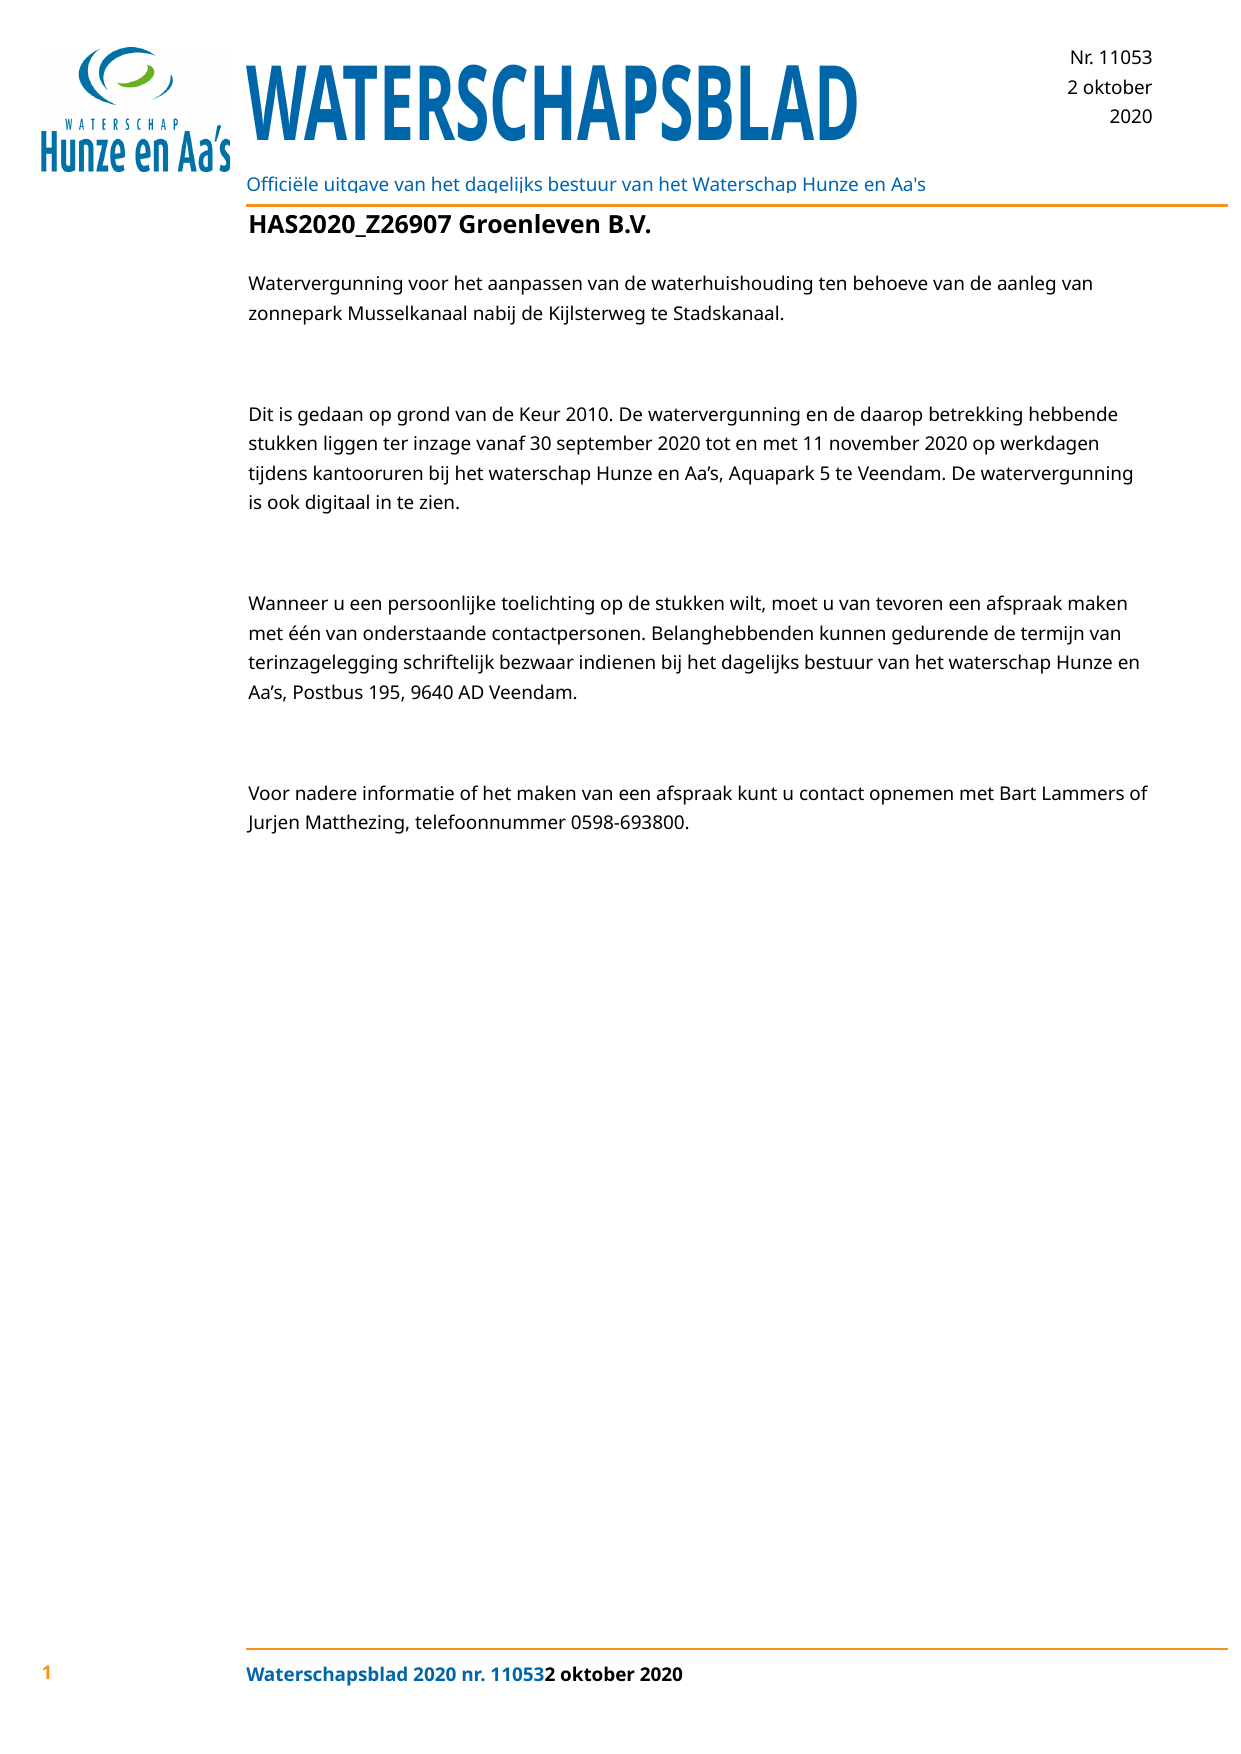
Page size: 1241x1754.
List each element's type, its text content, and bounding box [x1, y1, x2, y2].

text Voor nadere informatie of het maken van een afspraak kunt u contact opnemen met Bart Lammers of Jurjen Matthezing, telefoonnummer 0598-693800. [248, 780, 1152, 835]
text Watervergunning voor het aanpassen van de waterhuishouding ten behoeve van de aanleg van zonnepark Musselkanaal nabij de Kijlsterweg te Stadskanaal. [248, 270, 1152, 326]
text Wanneer u een persoonlijke toelichting op de stukken wilt, moet u van tevoren een afspraak maken met één van onderstaande contactpersonen. Belanghebbenden kunnen gedurende de termijn van terinzagelegging schriftelijk bezwaar indienen bij het dagelijks bestuur van het waterschap Hunze en Aa’s, Postbus 195, 9640 AD Veendam. [248, 590, 1152, 705]
text HAS2020_Z26907 Groenleven B.V. [248, 207, 1152, 241]
picture [41, 47, 231, 172]
picture [183, 163, 191, 172]
picture [226, 145, 231, 156]
picture [47, 154, 51, 172]
text Dit is gedaan op grond van de Keur 2010. De watervergunning en de daarop betrekking hebbende stukken liggen ter inzage vanaf 30 september 2020 tot en met 11 november 2020 op werkdagen tijdens kantooruren bij het waterschap Hunze en Aa’s, Aquapark 5 te Veendam. De watervergunning is ook digitaal in te zien. [248, 401, 1152, 515]
